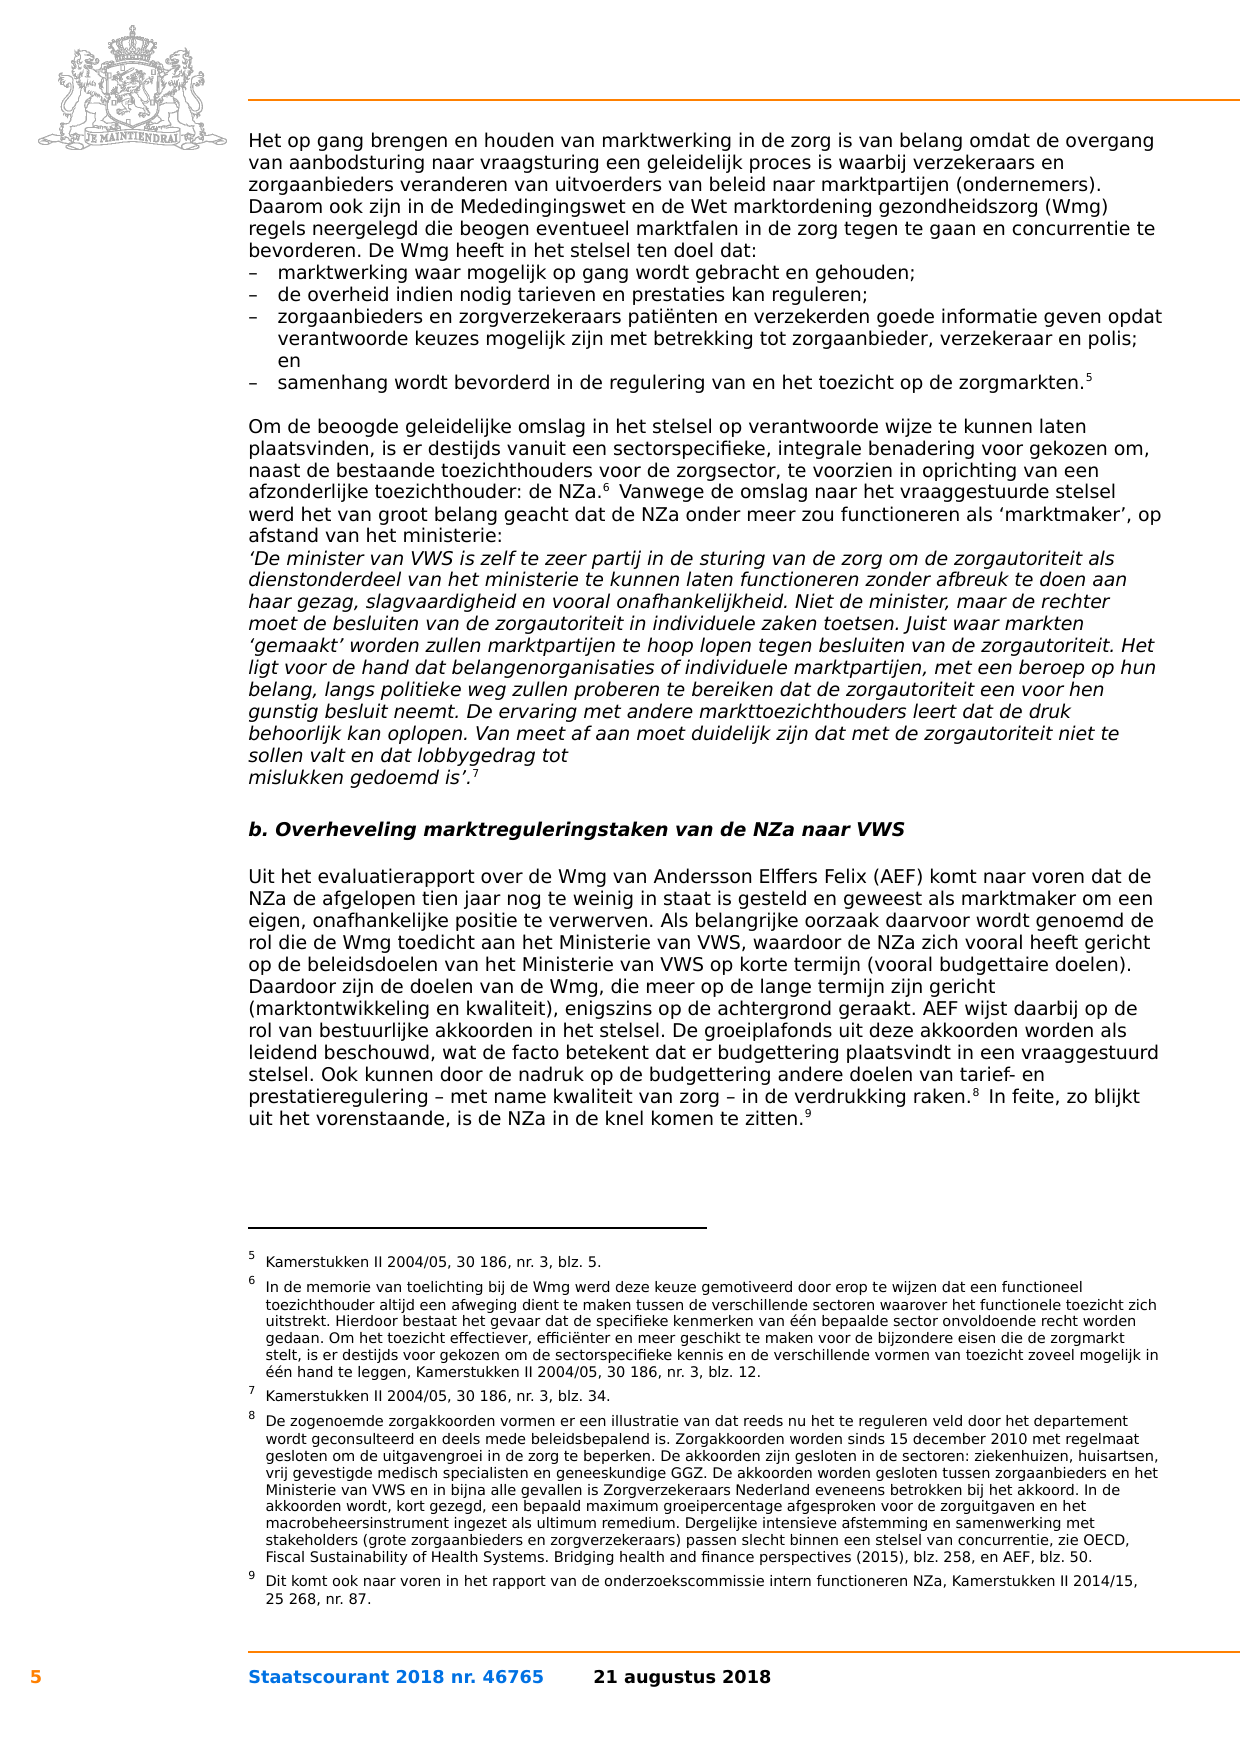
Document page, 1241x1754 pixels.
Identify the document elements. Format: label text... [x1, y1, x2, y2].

text – marktwerking waar mogelijk op gang wordt gebracht en gehouden; [248, 262, 1163, 284]
text Kamerstukken II 2004/05, 30 186, nr. 3, blz. 5. [248, 1249, 1163, 1272]
text – zorgaanbieders en zorgverzekeraars patiënten en verzekerden goede informatie geven opdat verantwoorde keuzes mogelijk zijn met betrekking tot zorgaanbieder, verzekeraar en polis; en [248, 306, 1163, 372]
text Dit komt ook naar voren in het rapport van de onderzoekscommissie intern functioneren NZa, Kamerstukken II 2014/15, 25 268, nr. 87. [248, 1569, 1163, 1608]
text – de overheid indien nodig tarieven en prestaties kan reguleren; [248, 284, 1163, 306]
text De zogenoemde zorgakkoorden vormen er een illustratie van dat reeds nu het te reguleren veld door het departement wordt geconsulteerd en deels mede beleidsbepalend is. Zorgakkoorden worden sinds 15 december 2010 met regelmaat gesloten om de uitgavengroei in de zorg te beperken. De akkoorden zijn gesloten in de sectoren: ziekenhuizen, huisartsen, vrij gevestigde medisch specialisten en geneeskundige GGZ. De akkoorden worden gesloten tussen zorgaanbieders en het Ministerie van VWS en in bijna alle gevallen is Zorgverzekeraars Nederland eveneens betrokken bij het akkoord. In de akkoorden wordt, kort gezegd, een bepaald maximum groeipercentage afgesproken voor de zorguitgaven en het macrobeheersinstrument ingezet als ultimum remedium. Dergelijke intensieve afstemming en samenwerking met stakeholders (grote zorgaanbieders en zorgverzekeraars) passen slecht binnen een stelsel van concurrentie, zie OECD, Fiscal Sustainability of Health Systems. Bridging health and finance perspectives (2015), blz. 258, en AEF, blz. 50. [248, 1409, 1163, 1566]
text ‘De minister van VWS is zelf te zeer partij in de sturing van de zorg om de zorgautoriteit als dienstonderdeel van het ministerie te kunnen laten functioneren zonder afbreuk te doen aan haar gezag, slagvaardigheid en vooral onafhankelijkheid. Niet de minister, maar de rechter moet de besluiten van de zorgautoriteit in individuele zaken toetsen. Juist waar markten ‘gemaakt’ worden zullen marktpartijen te hoop lopen tegen besluiten van de zorgautoriteit. Het ligt voor de hand dat belangenorganisaties of individuele marktpartijen, met een beroep op hun belang, langs politieke weg zullen proberen te bereiken dat de zorgautoriteit een voor hen gunstig besluit neemt. De ervaring met andere markttoezichthouders leert dat de druk behoorlijk kan oplopen. Van meet af aan moet duidelijk zijn dat met de zorgautoriteit niet te sollen valt en dat lobbygedrag tot [248, 547, 1163, 767]
text Het op gang brengen en houden van marktwerking in de zorg is van belang omdat de overgang van aanbodsturing naar vraagsturing een geleidelijk proces is waarbij verzekeraars en zorgaanbieders veranderen van uitvoerders van beleid naar marktpartijen (ondernemers). Daarom ook zijn in de Mededingingswet en de Wet marktordening gezondheidszorg (Wmg) regels neergelegd die beogen eventueel marktfalen in de zorg tegen te gaan en concurrentie te bevorderen. De Wmg heeft in het stelsel ten doel dat: [248, 130, 1163, 262]
picture [38, 25, 227, 150]
text In de memorie van toelichting bij de Wmg werd deze keuze gemotiveerd door erop te wijzen dat een functioneel toezichthouder altijd een afweging dient te maken tussen de verschillende sectoren waarover het functionele toezicht zich uitstrekt. Hierdoor bestaat het gevaar dat de specifieke kenmerken van één bepaalde sector onvoldoende recht worden gedaan. Om het toezicht effectiever, efficiënter en meer geschikt te maken voor de bijzondere eisen die de zorgmarkt stelt, is er destijds voor gekozen om de sectorspecifieke kennis en de verschillende vormen van toezicht zoveel mogelijk in één hand te leggen, Kamerstukken II 2004/05, 30 186, nr. 3, blz. 12. [248, 1274, 1163, 1381]
text mislukken gedoemd is’. [248, 767, 1163, 789]
text Uit het evaluatierapport over de Wmg van Andersson Elffers Felix (AEF) komt naar voren dat de NZa de afgelopen tien jaar nog te weinig in staat is gesteld en geweest als marktmaker om een eigen, onafhankelijke positie te verwerven. Als belangrijke oorzaak daarvoor wordt genoemd de rol die de Wmg toedicht aan het Ministerie van VWS, waardoor de NZa zich vooral heeft gericht op de beleidsdoelen van het Ministerie van VWS op korte termijn (vooral budgettaire doelen). Daardoor zijn de doelen van de Wmg, die meer op de lange termijn zijn gericht (marktontwikkeling en kwaliteit), enigszins op de achtergrond geraakt. AEF wijst daarbij op de rol van bestuurlijke akkoorden in het stelsel. De groeiplafonds uit deze akkoorden worden als leidend beschouwd, wat de facto betekent dat er budgettering plaatsvindt in een vraaggestuurd stelsel. Ook kunnen door de nadruk op de budgettering andere doelen van tarief- en prestatieregulering – met name kwaliteit van zorg – in de verdrukking raken. In feite, zo blijkt uit het vorenstaande, is de NZa in de knel komen te zitten. [248, 866, 1163, 1130]
text Kamerstukken II 2004/05, 30 186, nr. 3, blz. 34. [248, 1384, 1163, 1406]
text – samenhang wordt bevorderd in de regulering van en het toezicht op de zorgmarkten. [248, 372, 1163, 394]
subtitle b. Overheveling marktreguleringstaken van de NZa naar VWS [248, 819, 1163, 841]
text Om de beoogde geleidelijke omslag in het stelsel op verantwoorde wijze te kunnen laten plaatsvinden, is er destijds vanuit een sectorspecifieke, integrale benadering voor gekozen om, naast de bestaande toezichthouders voor de zorgsector, te voorzien in oprichting van een afzonderlijke toezichthouder: de NZa. Vanwege de omslag naar het vraaggestuurde stelsel werd het van groot belang geacht dat de NZa onder meer zou functioneren als ‘marktmaker’, op afstand van het ministerie: [248, 416, 1163, 547]
